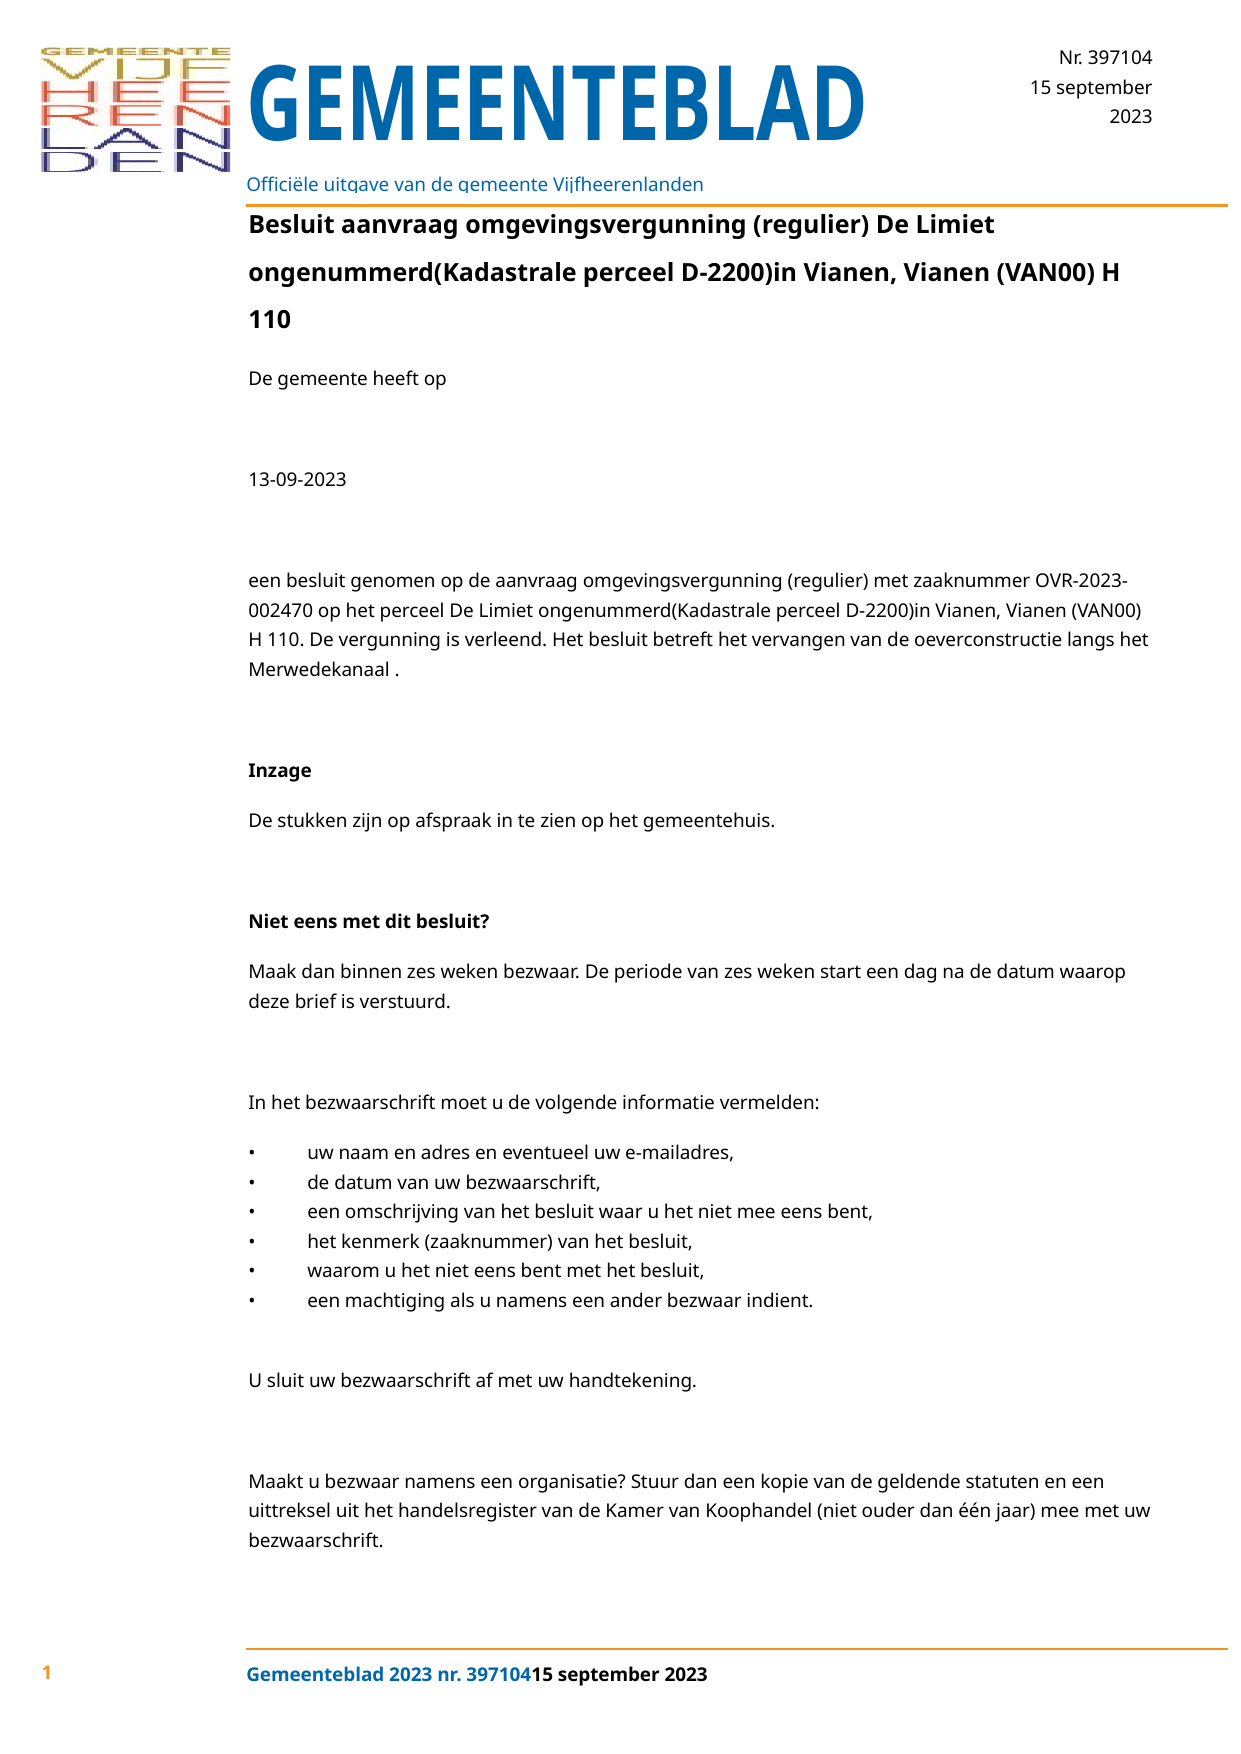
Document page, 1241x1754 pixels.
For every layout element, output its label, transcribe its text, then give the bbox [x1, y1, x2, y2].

text Maak dan binnen zes weken bezwaar. De periode van zes weken start een dag na de datum waarop deze brief is verstuurd. [248, 958, 1152, 1014]
text Besluit aanvraag omgevingsvergunning (regulier) De Limiet ongenummerd(Kadastrale perceel D-2200)in Vianen, Vianen (VAN00) H 110 [248, 207, 1152, 336]
list het kenmerk (zaaknummer) van het besluit, [248, 1228, 1152, 1254]
text De stukken zijn op afspraak in te zien op het gemeentehuis. [248, 807, 1152, 833]
picture [41, 47, 231, 172]
text Niet eens met dit besluit? [248, 908, 1152, 934]
text 13-09-2023 [248, 466, 1152, 492]
list een machtiging als u namens een ander bezwaar indient. [248, 1287, 1152, 1313]
list de datum van uw bezwaarschrift, [248, 1169, 1152, 1194]
text Maakt u bezwaar namens een organisatie? Stuur dan een kopie van de geldende statuten en een uittreksel uit het handelsregister van de Kamer van Koophandel (niet ouder dan één jaar) mee met uw bezwaarschrift. [248, 1468, 1152, 1553]
text Inzage [248, 757, 1152, 782]
list waarom u het niet eens bent met het besluit, [248, 1258, 1152, 1283]
text een besluit genomen op de aanvraag omgevingsvergunning (regulier) met zaaknummer OVR-2023-002470 op het perceel De Limiet ongenummerd(Kadastrale perceel D-2200)in Vianen, Vianen (VAN00) H 110. De vergunning is verleend. Het besluit betreft het vervangen van de oeverconstructie langs het Merwedekanaal . [248, 567, 1152, 682]
text In het bezwaarschrift moet u de volgende informatie vermelden: [248, 1089, 1152, 1114]
text U sluit uw bezwaarschrift af met uw handtekening. [248, 1367, 1152, 1393]
text De gemeente heeft op [248, 366, 1152, 391]
list uw naam en adres en eventueel uw e-mailadres, [248, 1139, 1152, 1165]
list een omschrijving van het besluit waar u het niet mee eens bent, [248, 1198, 1152, 1224]
